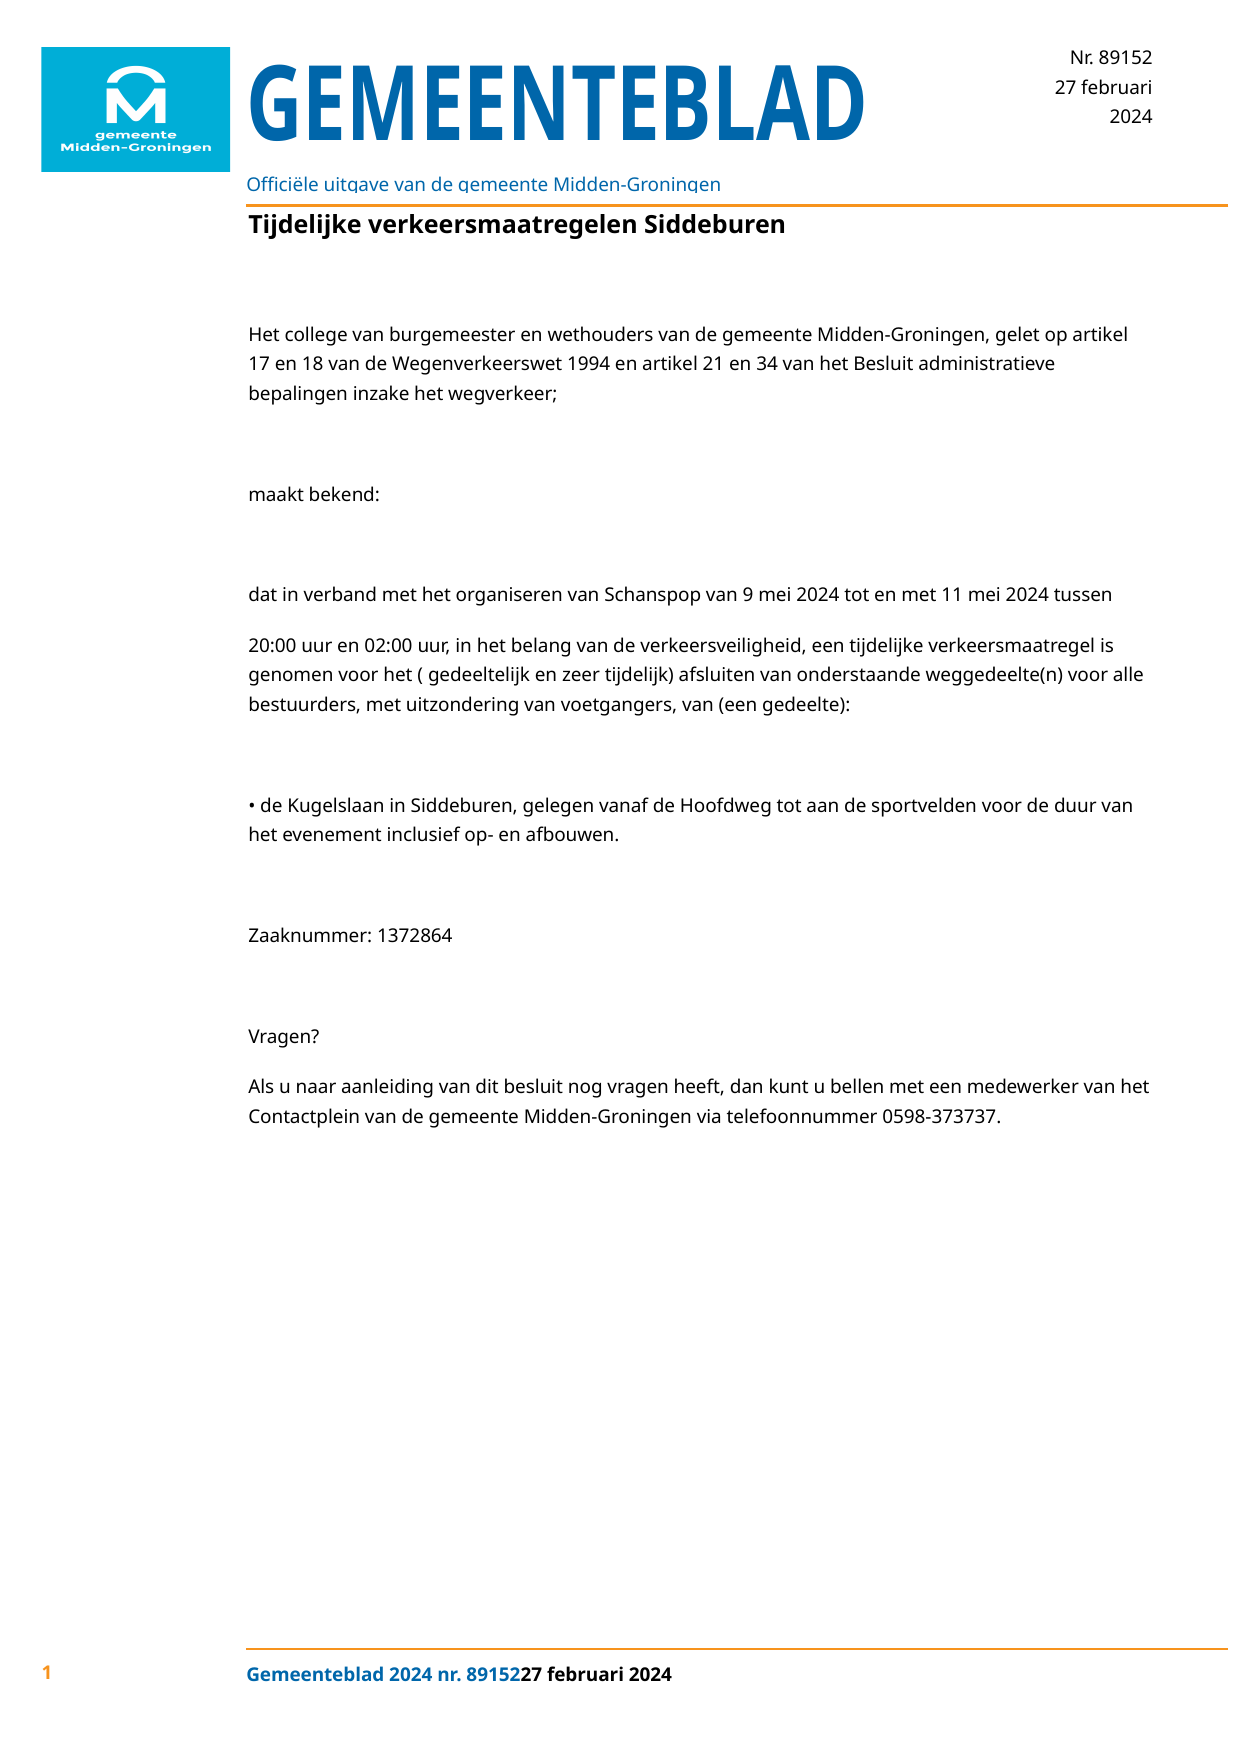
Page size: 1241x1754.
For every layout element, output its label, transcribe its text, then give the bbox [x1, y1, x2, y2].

picture [107, 89, 165, 122]
text maakt bekend: [248, 481, 1152, 506]
text 20:00 uur en 02:00 uur, in het belang van de verkeersveiligheid, een tijdelijke verkeersmaatregel is genomen voor het ( gedeeltelijk en zeer tijdelijk) afsluiten van onderstaande weggedeelte(n) voor alle bestuurders, met uitzondering van voetgangers, van (een gedeelte): [248, 632, 1152, 717]
text Vragen? [248, 1023, 1152, 1049]
text Als u naar aanleiding van dit besluit nog vragen heeft, dan kunt u bellen met een medewerker van het Contactplein van de gemeente Midden-Groningen via telefoonnummer 0598-373737. [248, 1074, 1152, 1129]
text • de Kugelslaan in Siddeburen, gelegen vanaf de Hoofdweg tot aan de sportvelden voor de duur van het evenement inclusief op- en afbouwen. [248, 792, 1152, 847]
text Het college van burgemeester en wethouders van de gemeente Midden-Groningen, gelet op artikel 17 en 18 van de Wegenverkeerswet 1994 en artikel 21 en 34 van het Besluit administratieve bepalingen inzake het wegverkeer; [248, 321, 1152, 406]
picture [108, 66, 164, 82]
picture [184, 146, 190, 153]
text dat in verband met het organiseren van Schanspop van 9 mei 2024 tot en met 11 mei 2024 tussen [248, 582, 1152, 607]
text Tijdelijke verkeersmaatregelen Siddeburen [248, 207, 1152, 241]
text Zaaknummer: 1372864 [248, 922, 1152, 948]
